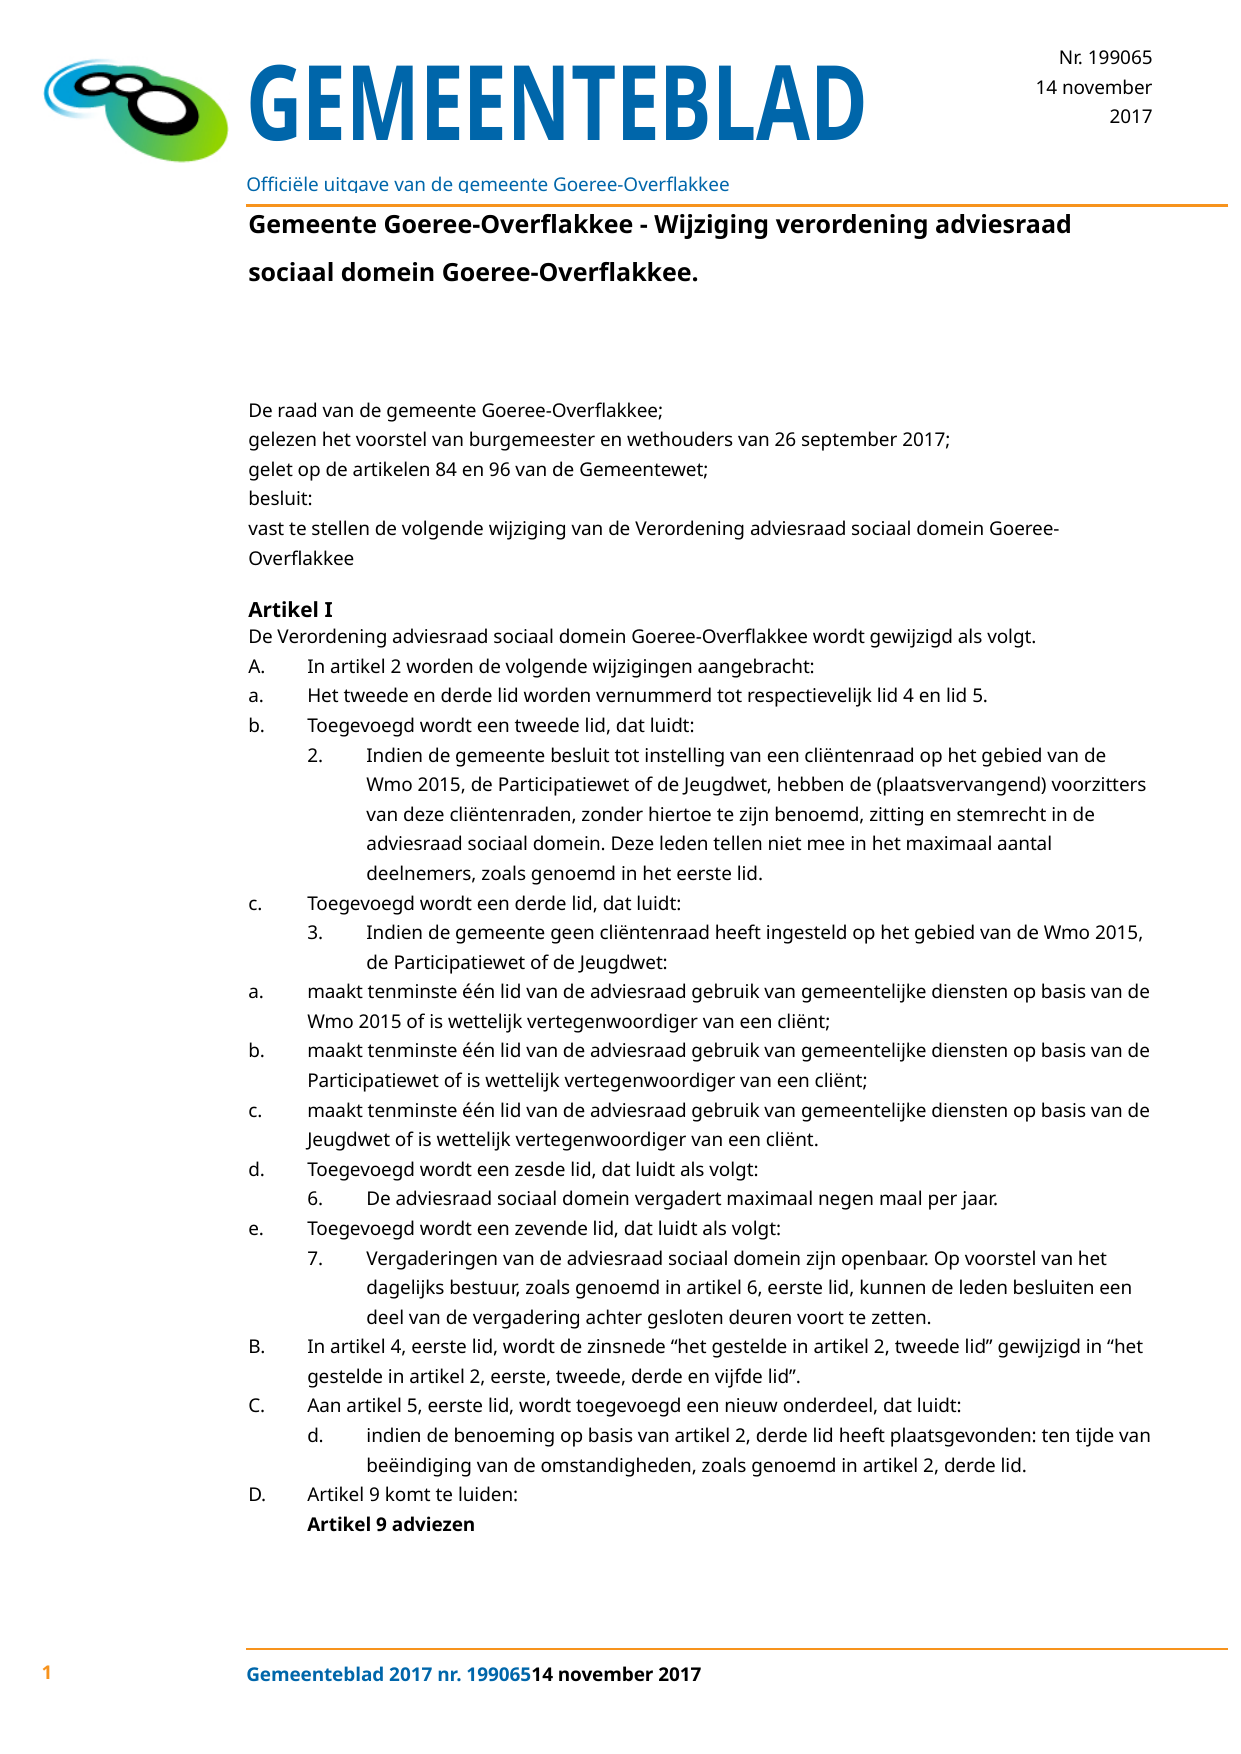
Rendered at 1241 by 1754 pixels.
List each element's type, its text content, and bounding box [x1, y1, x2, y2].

list Indien de gemeente besluit tot instelling van een cliëntenraad op het gebied van de Wmo 2015, de Participatiewet of de Jeugdwet, hebben de (plaatsvervangend) voorzitters van deze cliëntenraden, zonder hiertoe te zijn benoemd, zitting en stemrecht in de adviesraad sociaal domein. Deze leden tellen niet mee in het maximaal aantal deelnemers, zoals genoemd in het eerste lid. [307, 742, 1152, 886]
list Aan artikel 5, eerste lid, wordt toegevoegd een nieuw onderdeel, dat luidt: [248, 1393, 1152, 1418]
text gelet op de artikelen 84 en 96 van de Gemeentewet; [248, 456, 1152, 482]
list Het tweede en derde lid worden vernummerd tot respectievelijk lid 4 en lid 5. [248, 683, 1152, 708]
list Toegevoegd wordt een zesde lid, dat luidt als volgt: [248, 1156, 1152, 1182]
list Vergaderingen van de adviesraad sociaal domein zijn openbaar. Op voorstel van het dagelijks bestuur, zoals genoemd in artikel 6, eerste lid, kunnen de leden besluiten een deel van de vergadering achter gesloten deuren voort te zetten. [307, 1245, 1152, 1330]
picture [41, 47, 231, 172]
list Toegevoegd wordt een zevende lid, dat luidt als volgt: [248, 1215, 1152, 1241]
list Toegevoegd wordt een tweede lid, dat luidt: [248, 712, 1152, 738]
text De raad van de gemeente Goeree-Overflakkee; [248, 397, 1152, 422]
text vast te stellen de volgende wijziging van de Verordening adviesraad sociaal domein Goeree-Overflakkee [248, 515, 1152, 570]
text De Verordening adviesraad sociaal domein Goeree-Overflakkee wordt gewijzigd als volgt. [248, 623, 1152, 649]
list maakt tenminste één lid van de adviesraad gebruik van gemeentelijke diensten op basis van de Participatiewet of is wettelijk vertegenwoordiger van een cliënt; [248, 1038, 1152, 1093]
list Artikel 9 adviezen [248, 1511, 1152, 1537]
list In artikel 4, eerste lid, wordt de zinsnede “het gestelde in artikel 2, tweede lid” gewijzigd in “het gestelde in artikel 2, eerste, tweede, derde en vijfde lid”. [248, 1333, 1152, 1389]
list maakt tenminste één lid van de adviesraad gebruik van gemeentelijke diensten op basis van de Jeugdwet of is wettelijk vertegenwoordiger van een cliënt. [248, 1097, 1152, 1152]
list Artikel 9 komt te luiden: [248, 1481, 1152, 1507]
list indien de benoeming op basis van artikel 2, derde lid heeft plaatsgevonden: ten tijde van beëindiging van de omstandigheden, zoals genoemd in artikel 2, derde lid. [307, 1422, 1152, 1478]
list maakt tenminste één lid van de adviesraad gebruik van gemeentelijke diensten op basis van de Wmo 2015 of is wettelijk vertegenwoordiger van een cliënt; [248, 978, 1152, 1034]
list Toegevoegd wordt een derde lid, dat luidt: [248, 890, 1152, 916]
text gelezen het voorstel van burgemeester en wethouders van 26 september 2017; [248, 426, 1152, 452]
text besluit: [248, 486, 1152, 511]
list In artikel 2 worden de volgende wijzigingen aangebracht: [248, 653, 1152, 679]
list De adviesraad sociaal domein vergadert maximaal negen maal per jaar. [307, 1186, 1152, 1211]
text Gemeente Goeree-Overflakkee - Wijziging verordening adviesraad sociaal domein Goeree-Overflakkee. [248, 207, 1152, 288]
text Artikel I [248, 595, 1152, 623]
list Indien de gemeente geen cliëntenraad heeft ingesteld op het gebied van de Wmo 2015, de Participatiewet of de Jeugdwet: [307, 919, 1152, 975]
